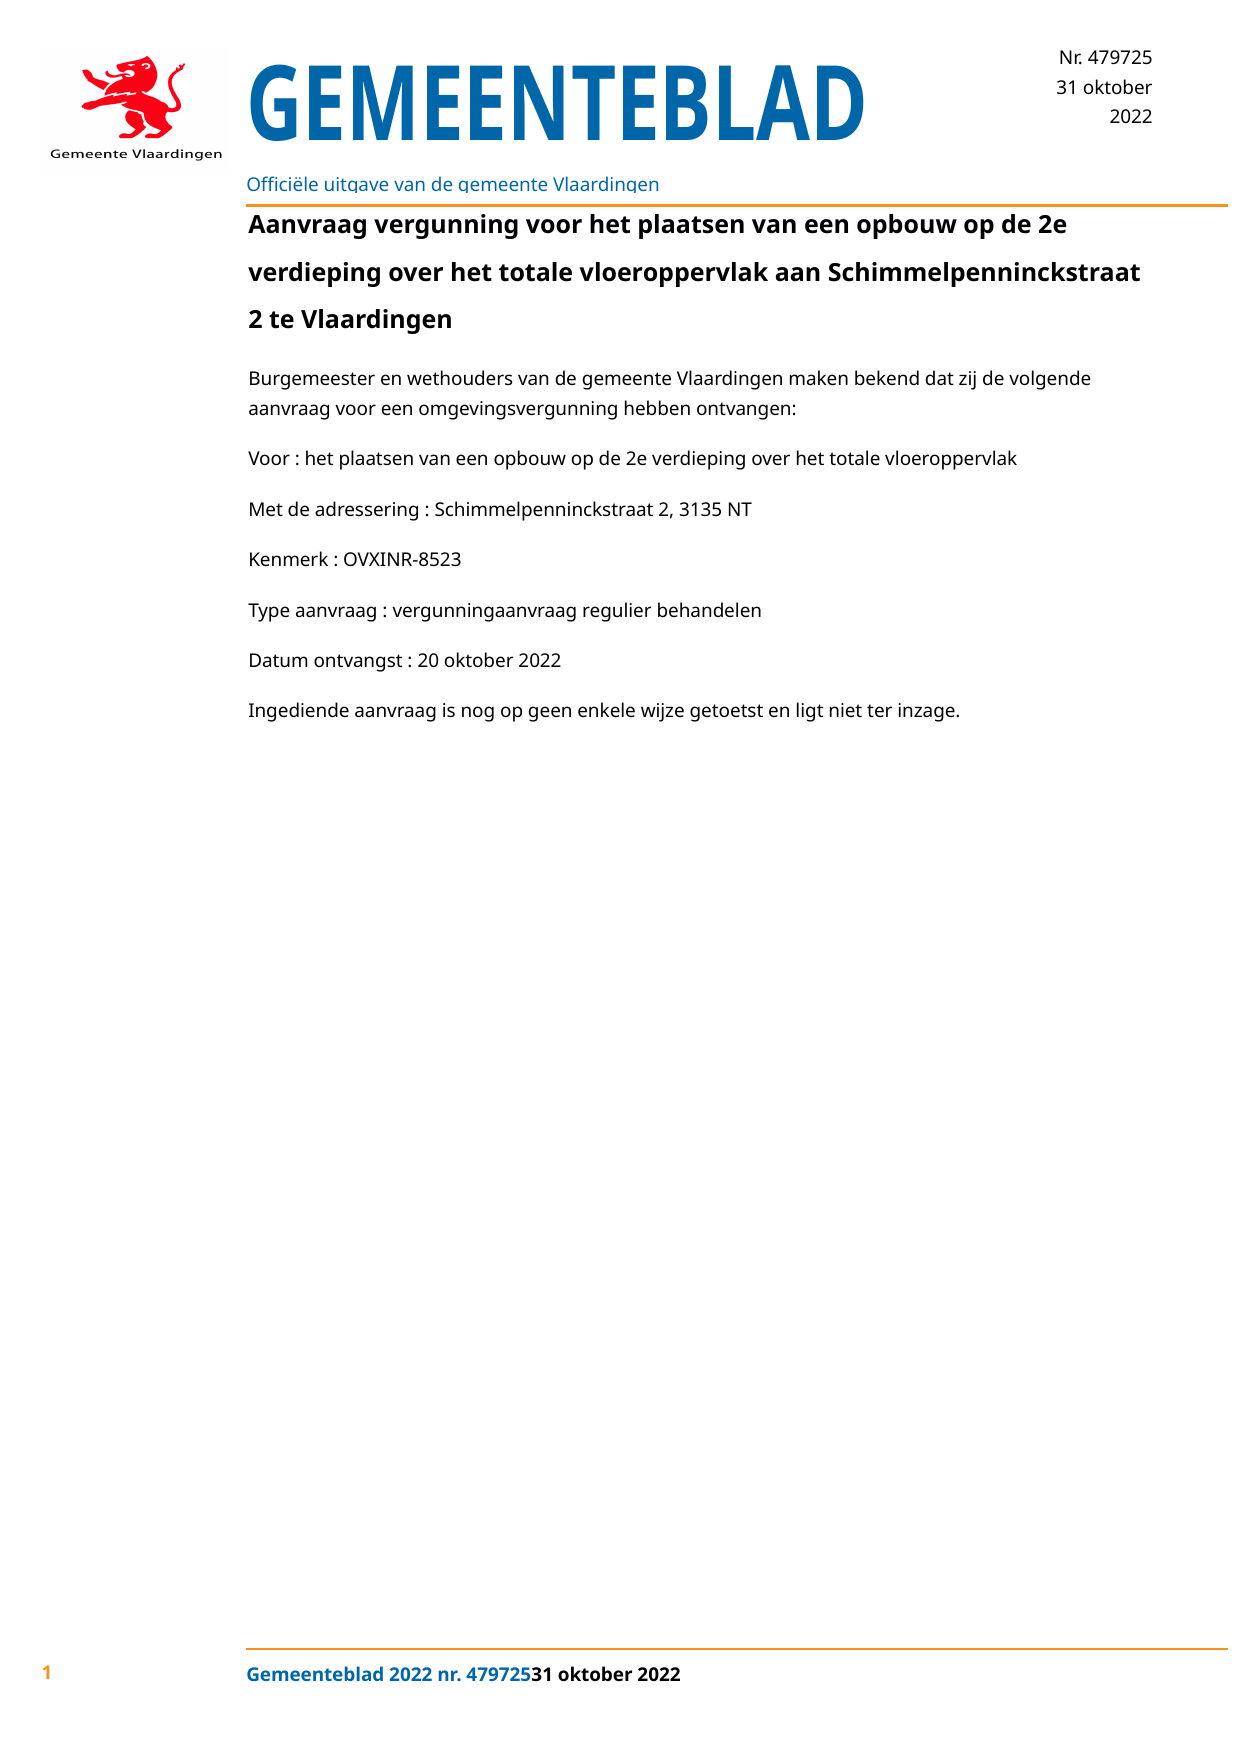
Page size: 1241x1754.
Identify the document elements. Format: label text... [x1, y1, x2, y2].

text Datum ontvangst : 20 oktober 2022 [248, 647, 1152, 673]
text Voor : het plaatsen van een opbouw op de 2e verdieping over het totale vloeroppervlak [248, 446, 1152, 471]
picture [41, 47, 231, 172]
text Type aanvraag : vergunningaanvraag regulier behandelen [248, 597, 1152, 622]
text Kenmerk : OVXINR-8523 [248, 546, 1152, 572]
text Burgemeester en wethouders van de gemeente Vlaardingen maken bekend dat zij de volgende aanvraag voor een omgevingsvergunning hebben ontvangen: [248, 366, 1152, 421]
text Ingediende aanvraag is nog op geen enkele wijze getoetst en ligt niet ter inzage. [248, 698, 1152, 723]
text Aanvraag vergunning voor het plaatsen van een opbouw op de 2e verdieping over het totale vloeroppervlak aan Schimmelpenninckstraat 2 te Vlaardingen [248, 207, 1152, 336]
text Met de adressering : Schimmelpenninckstraat 2, 3135 NT [248, 496, 1152, 522]
